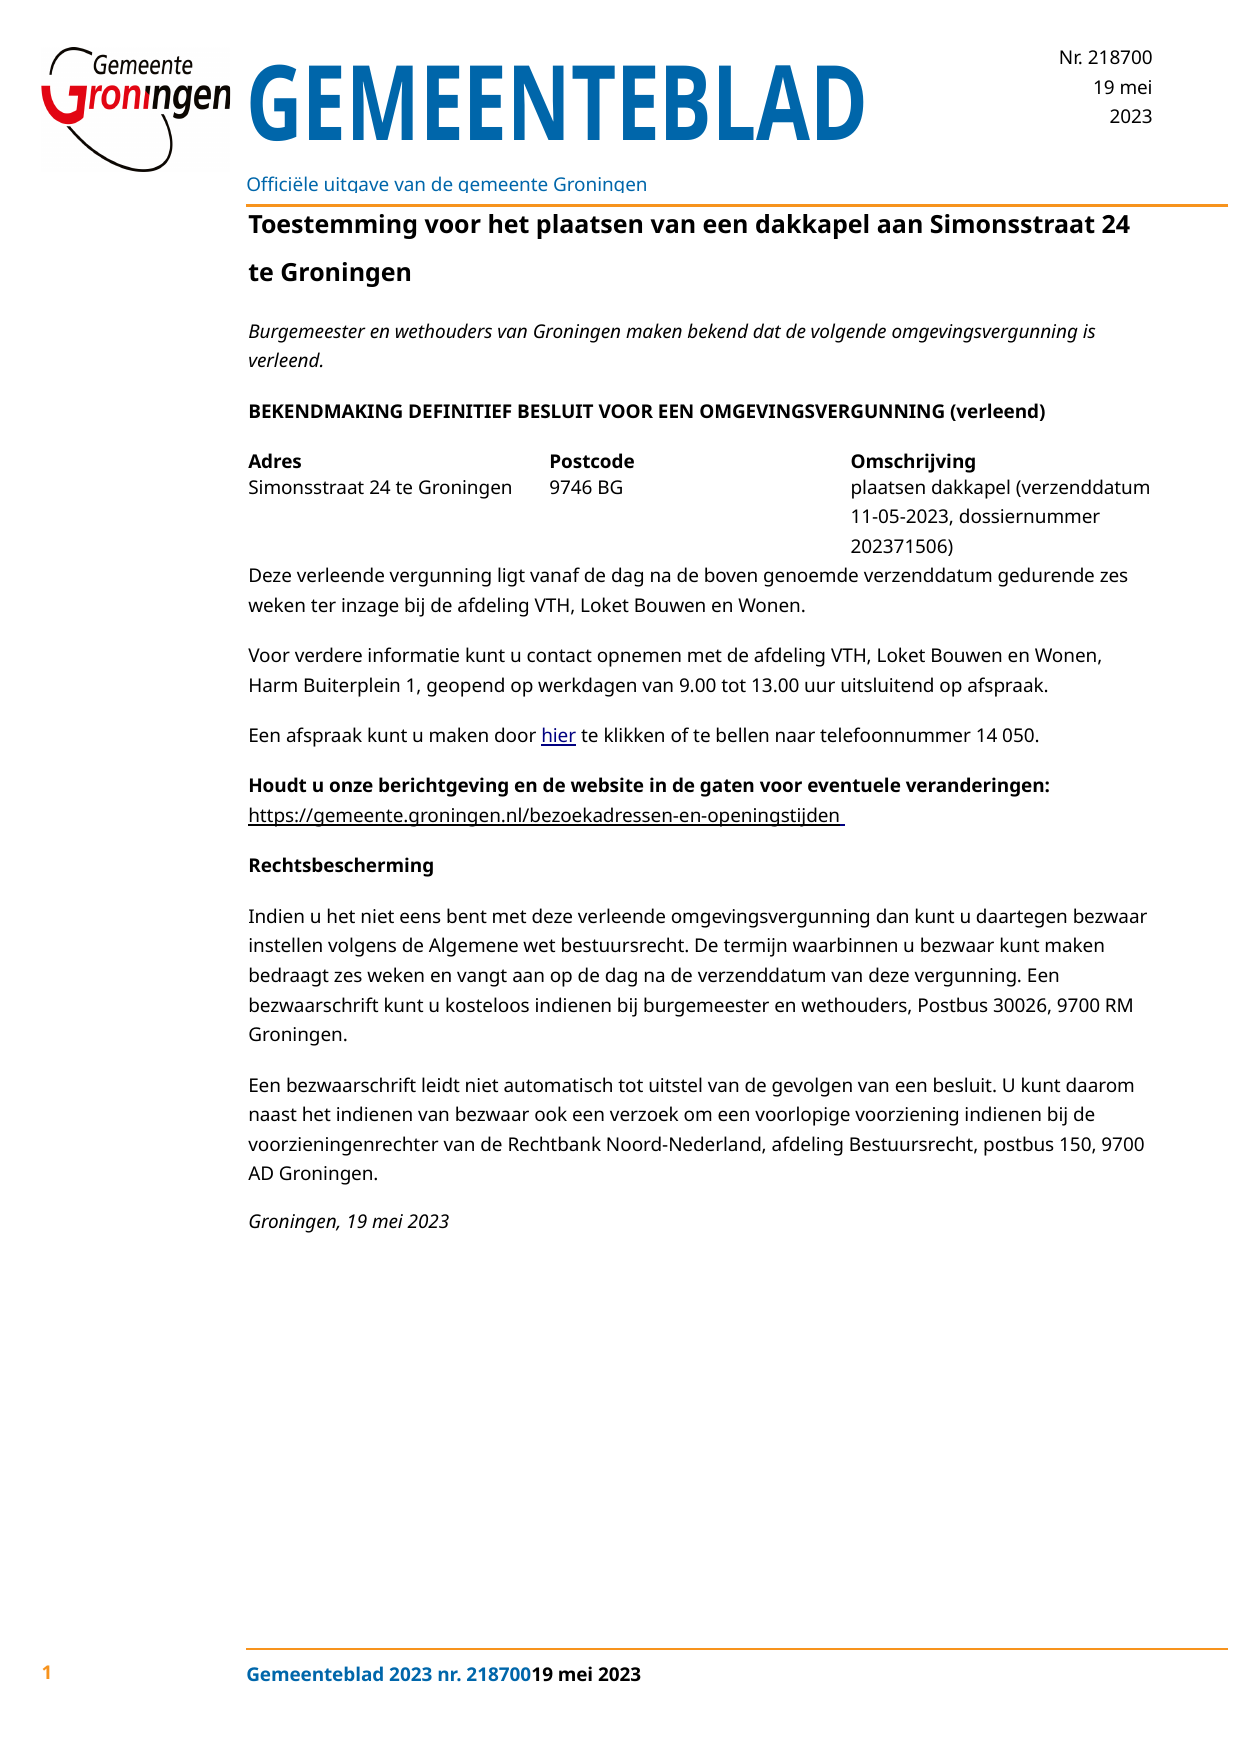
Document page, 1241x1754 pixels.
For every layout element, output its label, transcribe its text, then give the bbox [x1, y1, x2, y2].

text Houdt u onze berichtgeving en de website in de gaten voor eventuele veranderingen: https://gemeente.groningen.nl/bezoekadressen-en-openingstijden [248, 773, 1152, 828]
text Burgemeester en wethouders van Groningen maken bekend dat de volgende omgevingsvergunning is verleend. [248, 318, 1152, 373]
table_header Adres [248, 449, 549, 474]
table_cell Simonsstraat 24 te Groningen [248, 474, 549, 559]
text Rechtsbescherming [248, 853, 1152, 878]
text Toestemming voor het plaatsen van een dakkapel aan Simonsstraat 24 te Groningen [248, 207, 1152, 288]
text Deze verleende vergunning ligt vanaf de dag na de boven genoemde verzenddatum gedurende zes weken ter inzage bij de afdeling VTH, Loket Bouwen en Wonen. [248, 562, 1152, 618]
text Een afspraak kunt u maken door hier te klikken of te bellen naar telefoonnummer 14 050. [248, 722, 1152, 748]
text Een bezwaarschrift leidt niet automatisch tot uitstel van de gevolgen van een besluit. U kunt daarom naast het indienen van bezwaar ook een verzoek om een voorlopige voorziening indienen bij de voorzieningenrechter van de Rechtbank Noord-Nederland, afdeling Bestuursrecht, postbus 150, 9700 AD Groningen. [248, 1072, 1152, 1186]
table_cell plaatsen dakkapel (verzenddatum 11-05-2023, dossiernummer 202371506) [850, 474, 1152, 559]
text Indien u het niet eens bent met deze verleende omgevingsvergunning dan kunt u daartegen bezwaar instellen volgens de Algemene wet bestuursrecht. De termijn waarbinnen u bezwaar kunt maken bedraagt zes weken en vangt aan op de dag na de verzenddatum van deze vergunning. Een bezwaarschrift kunt u kosteloos indienen bij burgemeester en wethouders, Postbus 30026, 9700 RM Groningen. [248, 903, 1152, 1047]
text BEKENDMAKING DEFINITIEF BESLUIT VOOR EEN OMGEVINGSVERGUNNING (verleend) [248, 398, 1152, 424]
table_header Postcode [549, 449, 850, 474]
table_cell 9746 BG [549, 474, 850, 559]
picture [41, 47, 231, 172]
table_header Omschrijving [850, 449, 1152, 474]
text Voor verdere informatie kunt u contact opnemen met de afdeling VTH, Loket Bouwen en Wonen, Harm Buiterplein 1, geopend op werkdagen van 9.00 tot 13.00 uur uitsluitend op afspraak. [248, 642, 1152, 698]
text Groningen, 19 mei 2023 [248, 1208, 1152, 1234]
